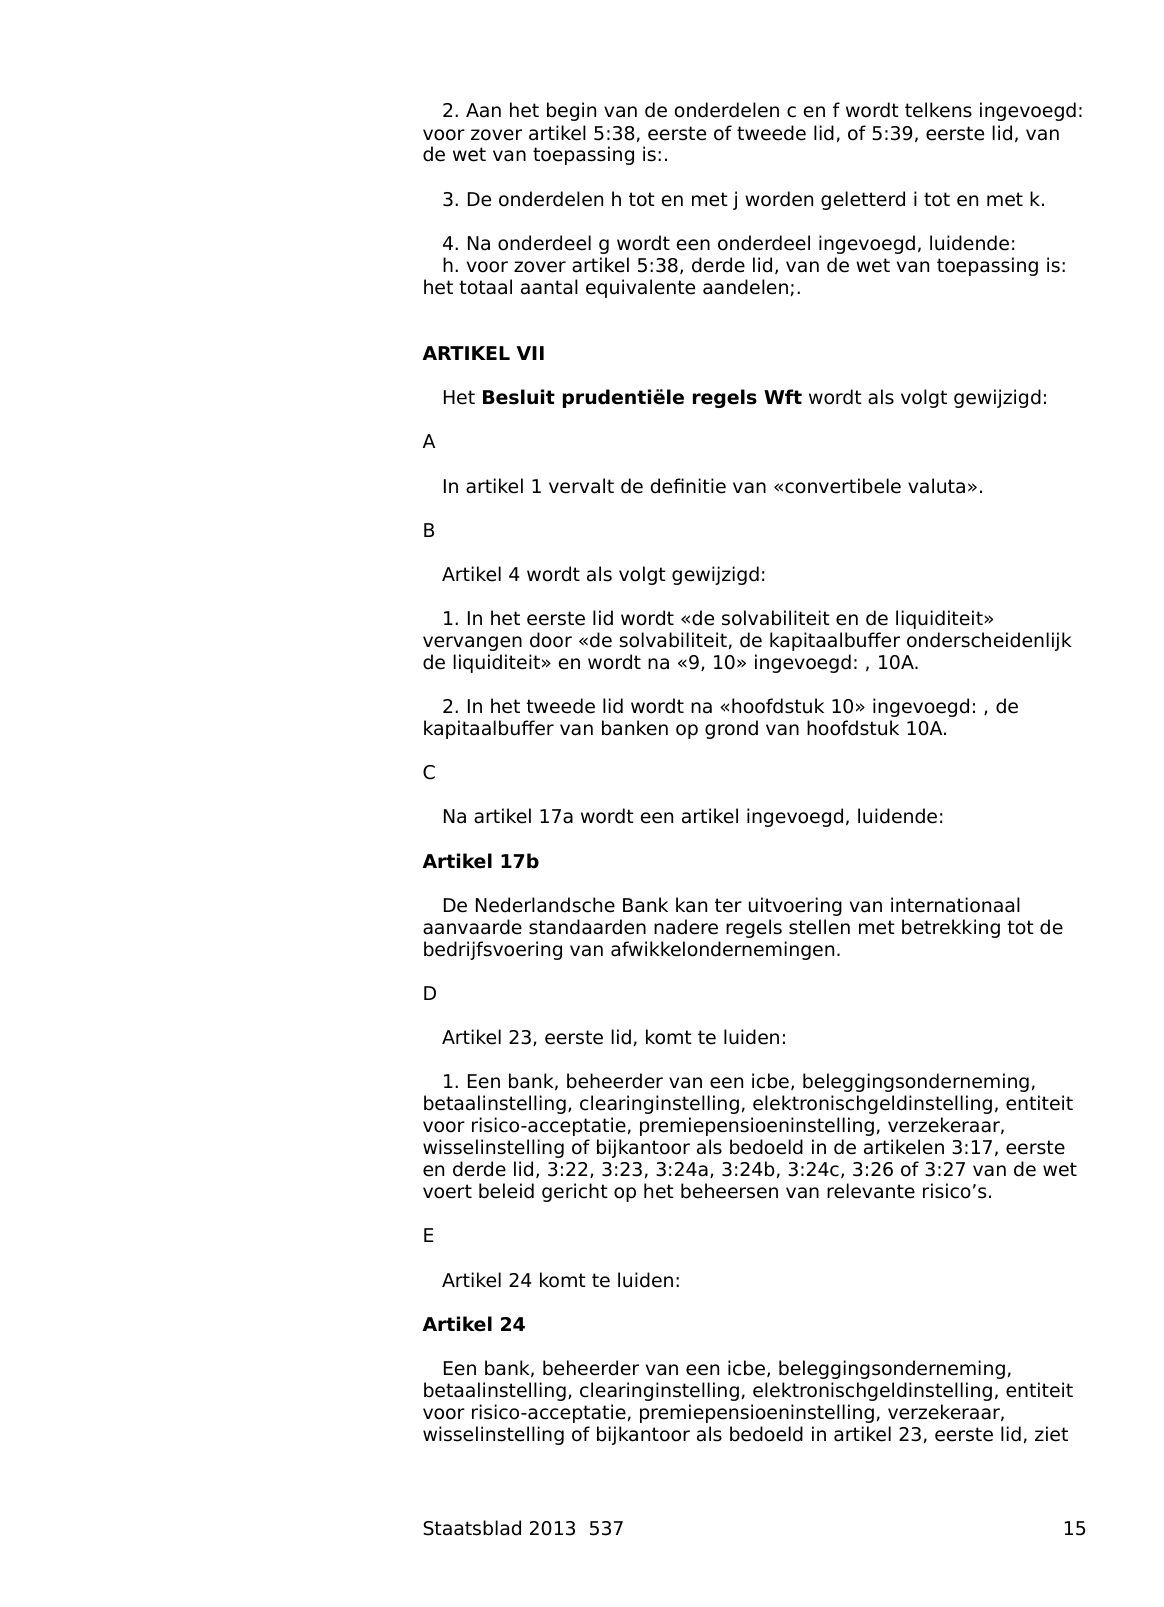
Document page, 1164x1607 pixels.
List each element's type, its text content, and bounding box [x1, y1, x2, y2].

subtitle Artikel 24 [422, 1314, 1087, 1336]
text 4. Na onderdeel g wordt een onderdeel ingevoegd, luidende: [422, 233, 1087, 255]
text Een bank, beheerder van een icbe, beleggingsonderneming, betaalinstelling, clearinginstelling, elektronischgeldinstelling, entiteit voor risico-acceptatie, premiepensioeninstelling, verzekeraar, wisselinstelling of bijkantoor als bedoeld in artikel 23, eerste lid, ziet [422, 1358, 1087, 1446]
subtitle Artikel 17b [422, 851, 1087, 873]
text D [422, 983, 1087, 1005]
text 1. In het eerste lid wordt «de solvabiliteit en de liquiditeit» vervangen door «de solvabiliteit, de kapitaalbuffer onderscheidenlijk de liquiditeit» en wordt na «9, 10» ingevoegd: , 10A. [422, 608, 1087, 674]
text C [422, 762, 1087, 784]
text 1. Een bank, beheerder van een icbe, beleggingsonderneming, betaalinstelling, clearinginstelling, elektronischgeldinstelling, entiteit voor risico-acceptatie, premiepensioeninstelling, verzekeraar, wisselinstelling of bijkantoor als bedoeld in de artikelen 3:17, eerste en derde lid, 3:22, 3:23, 3:24a, 3:24b, 3:24c, 3:26 of 3:27 van de wet voert beleid gericht op het beheersen van relevante risico’s. [422, 1071, 1087, 1203]
text In artikel 1 vervalt de definitie van «convertibele valuta». [422, 476, 1087, 497]
text 3. De onderdelen h tot en met j worden geletterd i tot en met k. [422, 188, 1087, 211]
text A [422, 431, 1087, 453]
subtitle ARTIKEL VII [422, 343, 1087, 365]
text 2. In het tweede lid wordt na «hoofdstuk 10» ingevoegd: , de kapitaalbuffer van banken op grond van hoofdstuk 10A. [422, 696, 1087, 740]
text B [422, 520, 1087, 542]
text Na artikel 17a wordt een artikel ingevoegd, luidende: [422, 806, 1087, 828]
text De Nederlandsche Bank kan ter uitvoering van internationaal aanvaarde standaarden nadere regels stellen met betrekking tot de bedrijfsvoering van afwikkelondernemingen. [422, 895, 1087, 961]
text E [422, 1225, 1087, 1247]
text Artikel 4 wordt als volgt gewijzigd: [422, 564, 1087, 586]
text Artikel 23, eerste lid, komt te luiden: [422, 1027, 1087, 1049]
text h. voor zover artikel 5:38, derde lid, van de wet van toepassing is: het totaal aantal equivalente aandelen;. [422, 255, 1087, 299]
text 2. Aan het begin van de onderdelen c en f wordt telkens ingevoegd: voor zover artikel 5:38, eerste of tweede lid, of 5:39, eerste lid, van de wet van toepassing is:. [422, 100, 1087, 166]
text Het Besluit prudentiële regels Wft wordt als volgt gewijzigd: [422, 387, 1087, 409]
text Artikel 24 komt te luiden: [422, 1269, 1087, 1291]
